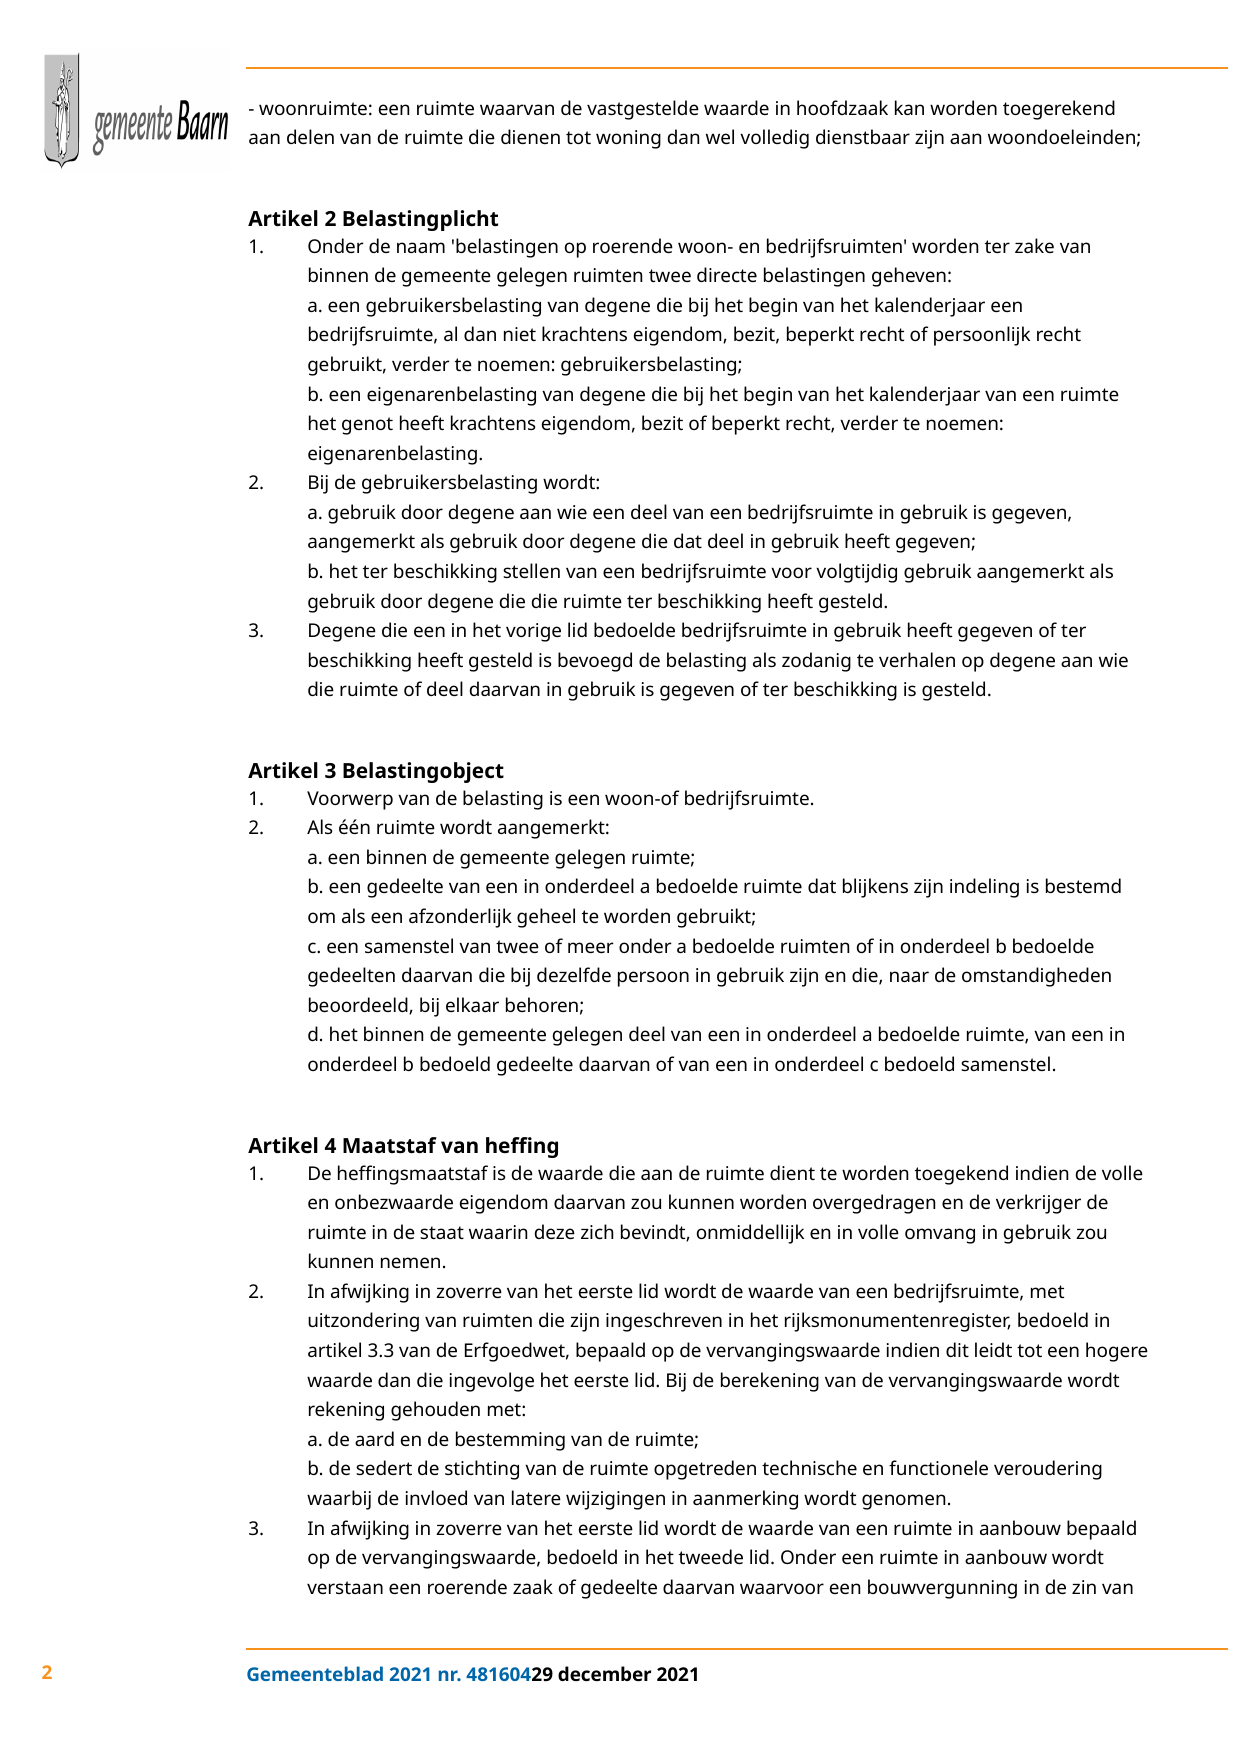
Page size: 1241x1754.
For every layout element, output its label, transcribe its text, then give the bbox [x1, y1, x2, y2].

list De heffingsmaatstaf is de waarde die aan de ruimte dient te worden toegekend indien de volle en onbezwaarde eigendom daarvan zou kunnen worden overgedragen en de verkrijger de ruimte in de staat waarin deze zich bevindt, onmiddellijk en in volle omvang in gebruik zou kunnen nemen. [248, 1160, 1152, 1274]
list Bij de gebruikersbelasting wordt: [248, 469, 1152, 495]
list b. een gedeelte van een in onderdeel a bedoelde ruimte dat blijkens zijn indeling is bestemd om als een afzonderlijk geheel te worden gebruikt; [248, 874, 1152, 929]
list c. een samenstel van twee of meer onder a bedoelde ruimten of in onderdeel b bedoelde gedeelten daarvan die bij dezelfde persoon in gebruik zijn en die, naar de omstandigheden beoordeeld, bij elkaar behoren; [248, 933, 1152, 1018]
list Onder de naam 'belastingen op roerende woon- en bedrijfsruimten' worden ter zake van binnen de gemeente gelegen ruimten twee directe belastingen geheven: [248, 233, 1152, 288]
text Artikel 3 Belastingobject [248, 757, 1152, 785]
list Degene die een in het vorige lid bedoelde bedrijfsruimte in gebruik heeft gegeven of ter beschikking heeft gesteld is bevoegd de belasting als zodanig te verhalen op degene aan wie die ruimte of deel daarvan in gebruik is gegeven of ter beschikking is gesteld. [248, 617, 1152, 702]
list b. de sedert de stichting van de ruimte opgetreden technische en functionele veroudering waarbij de invloed van latere wijzigingen in aanmerking wordt genomen. [248, 1456, 1152, 1511]
list d. het binnen de gemeente gelegen deel van een in onderdeel a bedoelde ruimte, van een in onderdeel b bedoeld gedeelte daarvan of van een in onderdeel c bedoeld samenstel. [248, 1022, 1152, 1077]
list a. een gebruikersbelasting van degene die bij het begin van het kalenderjaar een bedrijfsruimte, al dan niet krachtens eigendom, bezit, beperkt recht of persoonlijk recht gebruikt, verder te noemen: gebruikersbelasting; [248, 292, 1152, 377]
list In afwijking in zoverre van het eerste lid wordt de waarde van een ruimte in aanbouw bepaald op de vervangingswaarde, bedoeld in het tweede lid. Onder een ruimte in aanbouw wordt verstaan een roerende zaak of gedeelte daarvan waarvoor een bouwvergunning in de zin van [248, 1515, 1152, 1599]
list a. gebruik door degene aan wie een deel van een bedrijfsruimte in gebruik is gegeven, aangemerkt als gebruik door degene die dat deel in gebruik heeft gegeven; [248, 499, 1152, 554]
text Artikel 4 Maatstaf van heffing [248, 1131, 1152, 1160]
list Als één ruimte wordt aangemerkt: [248, 814, 1152, 840]
text - woonruimte: een ruimte waarvan de vastgestelde waarde in hoofdzaak kan worden toegerekend aan delen van de ruimte die dienen tot woning dan wel volledig dienstbaar zijn aan woondoeleinden; [248, 95, 1152, 150]
list b. het ter beschikking stellen van een bedrijfsruimte voor volgtijdig gebruik aangemerkt als gebruik door degene die die ruimte ter beschikking heeft gesteld. [248, 558, 1152, 613]
list a. de aard en de bestemming van de ruimte; [248, 1426, 1152, 1452]
list Voorwerp van de belasting is een woon-of bedrijfsruimte. [248, 785, 1152, 811]
list a. een binnen de gemeente gelegen ruimte; [248, 844, 1152, 870]
picture [41, 47, 231, 172]
text Artikel 2 Belastingplicht [248, 204, 1152, 233]
list b. een eigenarenbelasting van degene die bij het begin van het kalenderjaar van een ruimte het genot heeft krachtens eigendom, bezit of beperkt recht, verder te noemen: eigenarenbelasting. [248, 381, 1152, 466]
list In afwijking in zoverre van het eerste lid wordt de waarde van een bedrijfsruimte, met uitzondering van ruimten die zijn ingeschreven in het rijksmonumentenregister, bedoeld in artikel 3.3 van de Erfgoedwet, bepaald op de vervangingswaarde indien dit leidt tot een hogere waarde dan die ingevolge het eerste lid. Bij de berekening van de vervangingswaarde wordt rekening gehouden met: [248, 1278, 1152, 1422]
